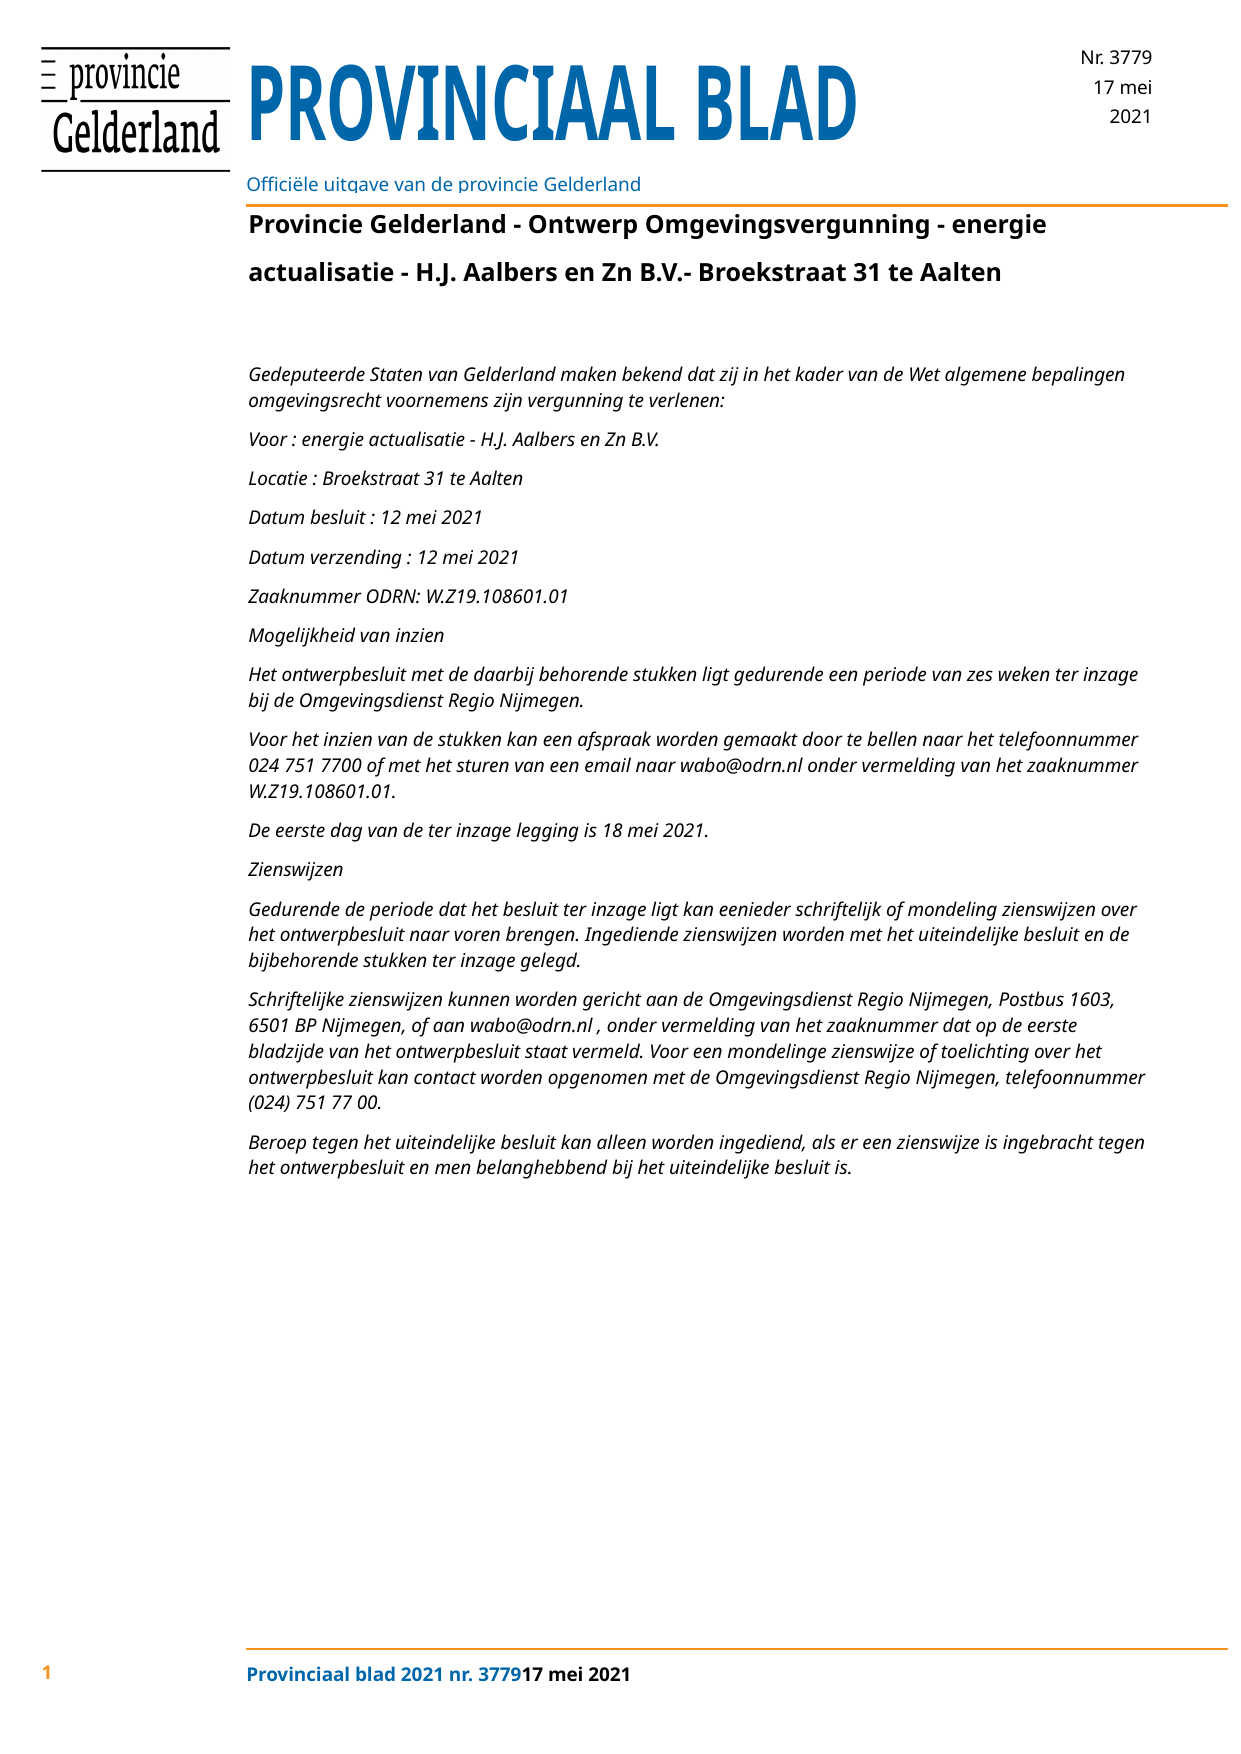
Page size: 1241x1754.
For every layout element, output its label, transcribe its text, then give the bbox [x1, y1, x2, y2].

text Datum verzending : 12 mei 2021 [248, 544, 1152, 569]
text Gedeputeerde Staten van Gelderland maken bekend dat zij in het kader van de Wet algemene bepalingen omgevingsrecht voornemens zijn vergunning te verlenen: [248, 361, 1152, 412]
text Voor het inzien van de stukken kan een afspraak worden gemaakt door te bellen naar het telefoonnummer 024 751 7700 of met het sturen van een email naar wabo@odrn.nl onder vermelding van het zaaknummer W.Z19.108601.01. [248, 727, 1152, 804]
text Datum besluit : 12 mei 2021 [248, 504, 1152, 530]
text Schriftelijke zienswijzen kunnen worden gericht aan de Omgevingsdienst Regio Nijmegen, Postbus 1603, 6501 BP Nijmegen, of aan wabo@odrn.nl , onder vermelding van het zaaknummer dat op de eerste bladzijde van het ontwerpbesluit staat vermeld. Voor een mondelinge zienswijze of toelichting over het ontwerpbesluit kan contact worden opgenomen met de Omgevingsdienst Regio Nijmegen, telefoonnummer (024) 751 77 00. [248, 987, 1152, 1115]
picture [41, 47, 231, 172]
text Voor : energie actualisatie - H.J. Aalbers en Zn B.V. [248, 426, 1152, 452]
text De eerste dag van de ter inzage legging is 18 mei 2021. [248, 817, 1152, 843]
text Provincie Gelderland - Ontwerp Omgevingsvergunning - energie actualisatie - H.J. Aalbers en Zn B.V.- Broekstraat 31 te Aalten [248, 207, 1152, 288]
text Mogelijkheid van inzien [248, 622, 1152, 648]
text Gedurende de periode dat het besluit ter inzage ligt kan eenieder schriftelijk of mondeling zienswijzen over het ontwerpbesluit naar voren brengen. Ingediende zienswijzen worden met het uiteindelijke besluit en de bijbehorende stukken ter inzage gelegd. [248, 896, 1152, 973]
text Zienswijzen [248, 857, 1152, 882]
text Het ontwerpbesluit met de daarbij behorende stukken ligt gedurende een periode van zes weken ter inzage bij de Omgevingsdienst Regio Nijmegen. [248, 662, 1152, 713]
text Beroep tegen het uiteindelijke besluit kan alleen worden ingediend, als er een zienswijze is ingebracht tegen het ontwerpbesluit en men belanghebbend bij het uiteindelijke besluit is. [248, 1129, 1152, 1180]
text Zaaknummer ODRN: W.Z19.108601.01 [248, 583, 1152, 609]
text Locatie : Broekstraat 31 te Aalten [248, 465, 1152, 491]
